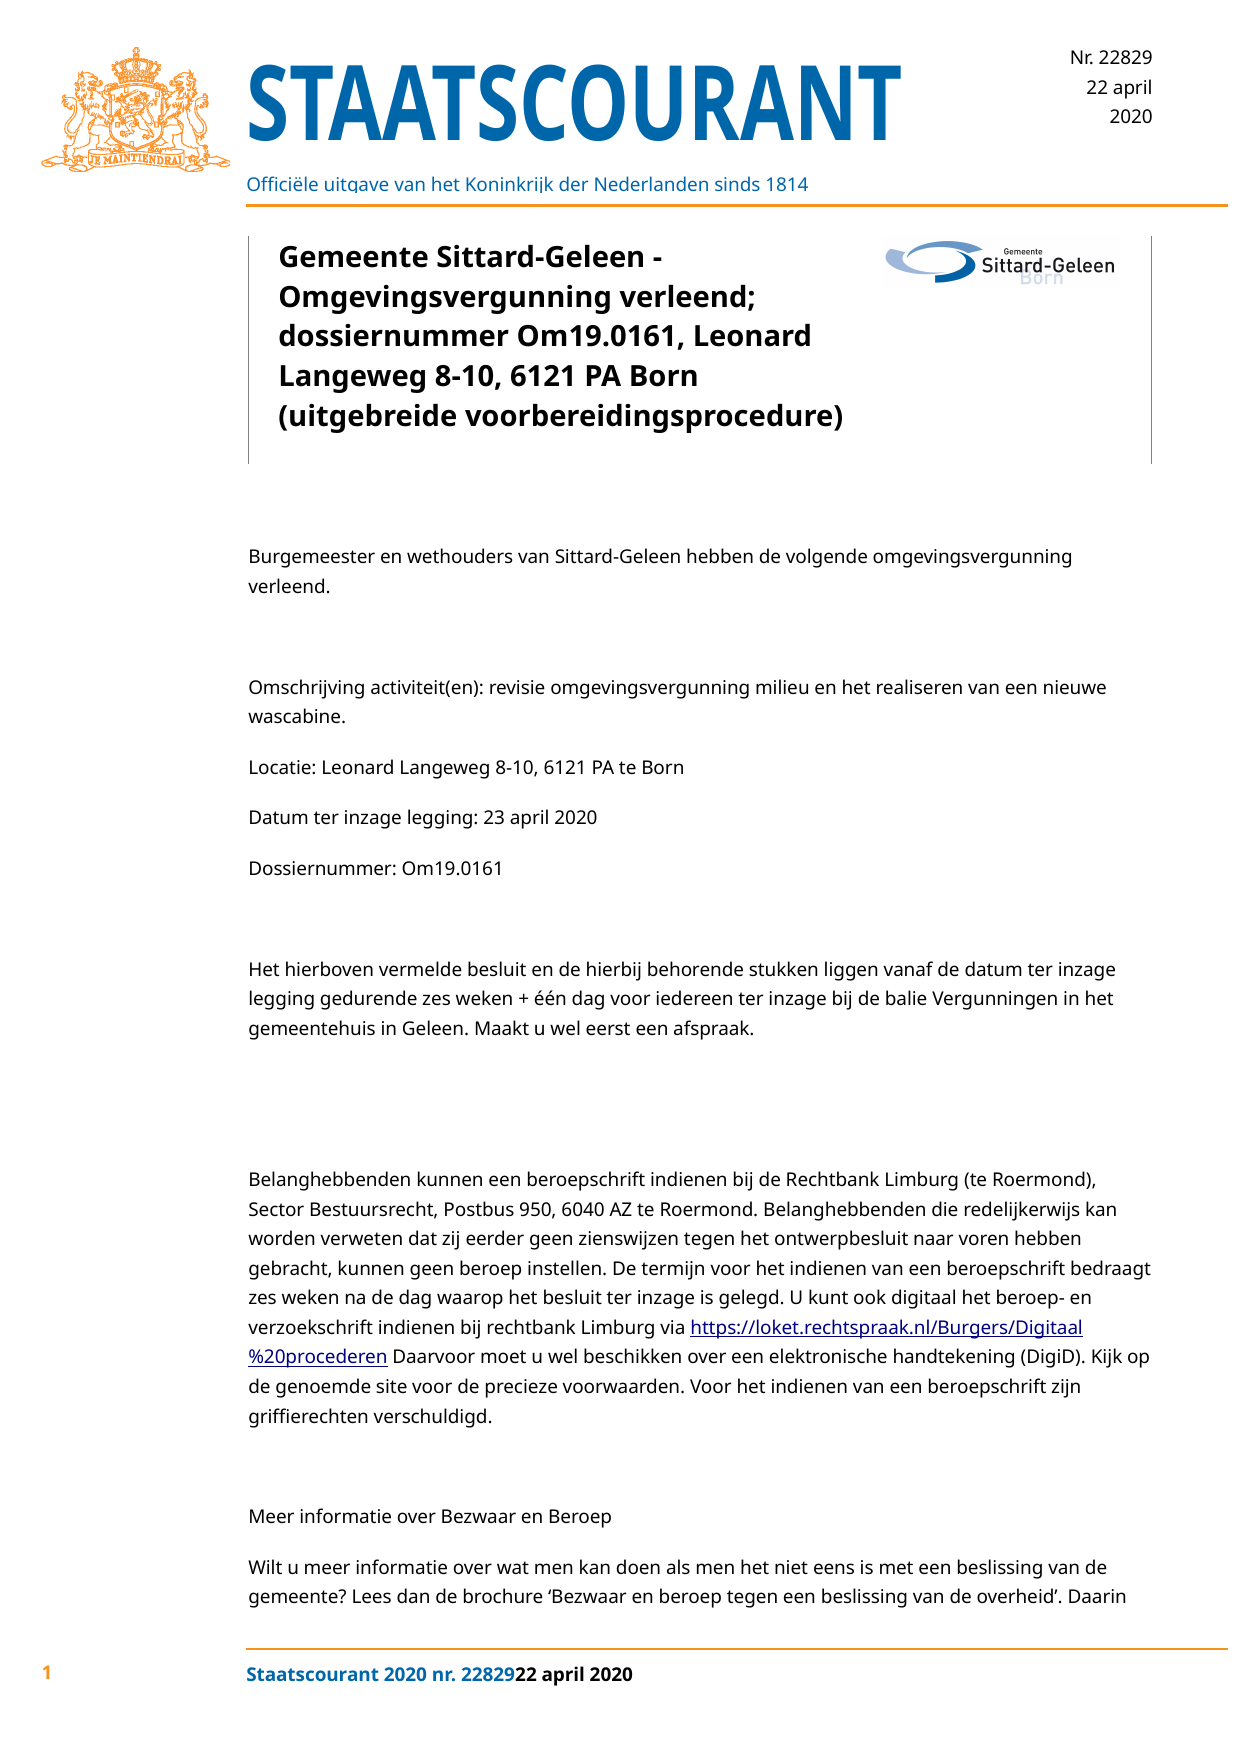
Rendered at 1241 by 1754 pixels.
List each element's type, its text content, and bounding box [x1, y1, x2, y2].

text Omschrijving activiteit(en): revisie omgevingsvergunning milieu en het realiseren van een nieuwe wascabine. [248, 674, 1152, 729]
table_header Gemeente Sittard-Geleen - Omgevingsvergunning verleend; dossiernummer Om19.0161, Leonard Langeweg 8-10, 6121 PA Born (uitgebreide voorbereidingsprocedure) [249, 236, 850, 464]
picture [882, 236, 1119, 289]
text Locatie: Leonard Langeweg 8-10, 6121 PA te Born [248, 754, 1152, 780]
text Datum ter inzage legging: 23 april 2020 [248, 804, 1152, 830]
text Dossiernummer: Om19.0161 [248, 855, 1152, 881]
table_header [850, 236, 1151, 464]
text Burgemeester en wethouders van Sittard-Geleen hebben de volgende omgevingsvergunning verleend. [248, 544, 1152, 599]
picture [41, 47, 231, 172]
text Het hierboven vermelde besluit en de hierbij behorende stukken liggen vanaf de datum ter inzage legging gedurende zes weken + één dag voor iedereen ter inzage bij de balie Vergunningen in het gemeentehuis in Geleen. Maakt u wel eerst een afspraak. [248, 956, 1152, 1041]
text Meer informatie over Bezwaar en Beroep [248, 1504, 1152, 1529]
text Belanghebbenden kunnen een beroepschrift indienen bij de Rechtbank Limburg (te Roermond), Sector Bestuursrecht, Postbus 950, 6040 AZ te Roermond. Belanghebbenden die redelijkerwijs kan worden verweten dat zij eerder geen zienswijzen tegen het ontwerpbesluit naar voren hebben gebracht, kunnen geen beroep instellen. De termijn voor het indienen van een beroepschrift bedraagt zes weken na de dag waarop het besluit ter inzage is gelegd. U kunt ook digitaal het beroep- en verzoekschrift indienen bij rechtbank Limburg via https://loket.rechtspraak.nl/Burgers/Digitaal%20procederen Daarvoor moet u wel beschikken over een elektronische handtekening (DigiD). Kijk op de genoemde site voor de precieze voorwaarden. Voor het indienen van een beroepschrift zijn griffierechten verschuldigd. [248, 1166, 1152, 1429]
text Wilt u meer informatie over wat men kan doen als men het niet eens is met een beslissing van de gemeente? Lees dan de brochure ‘Bezwaar en beroep tegen een beslissing van de overheid’. Daarin [248, 1554, 1152, 1609]
